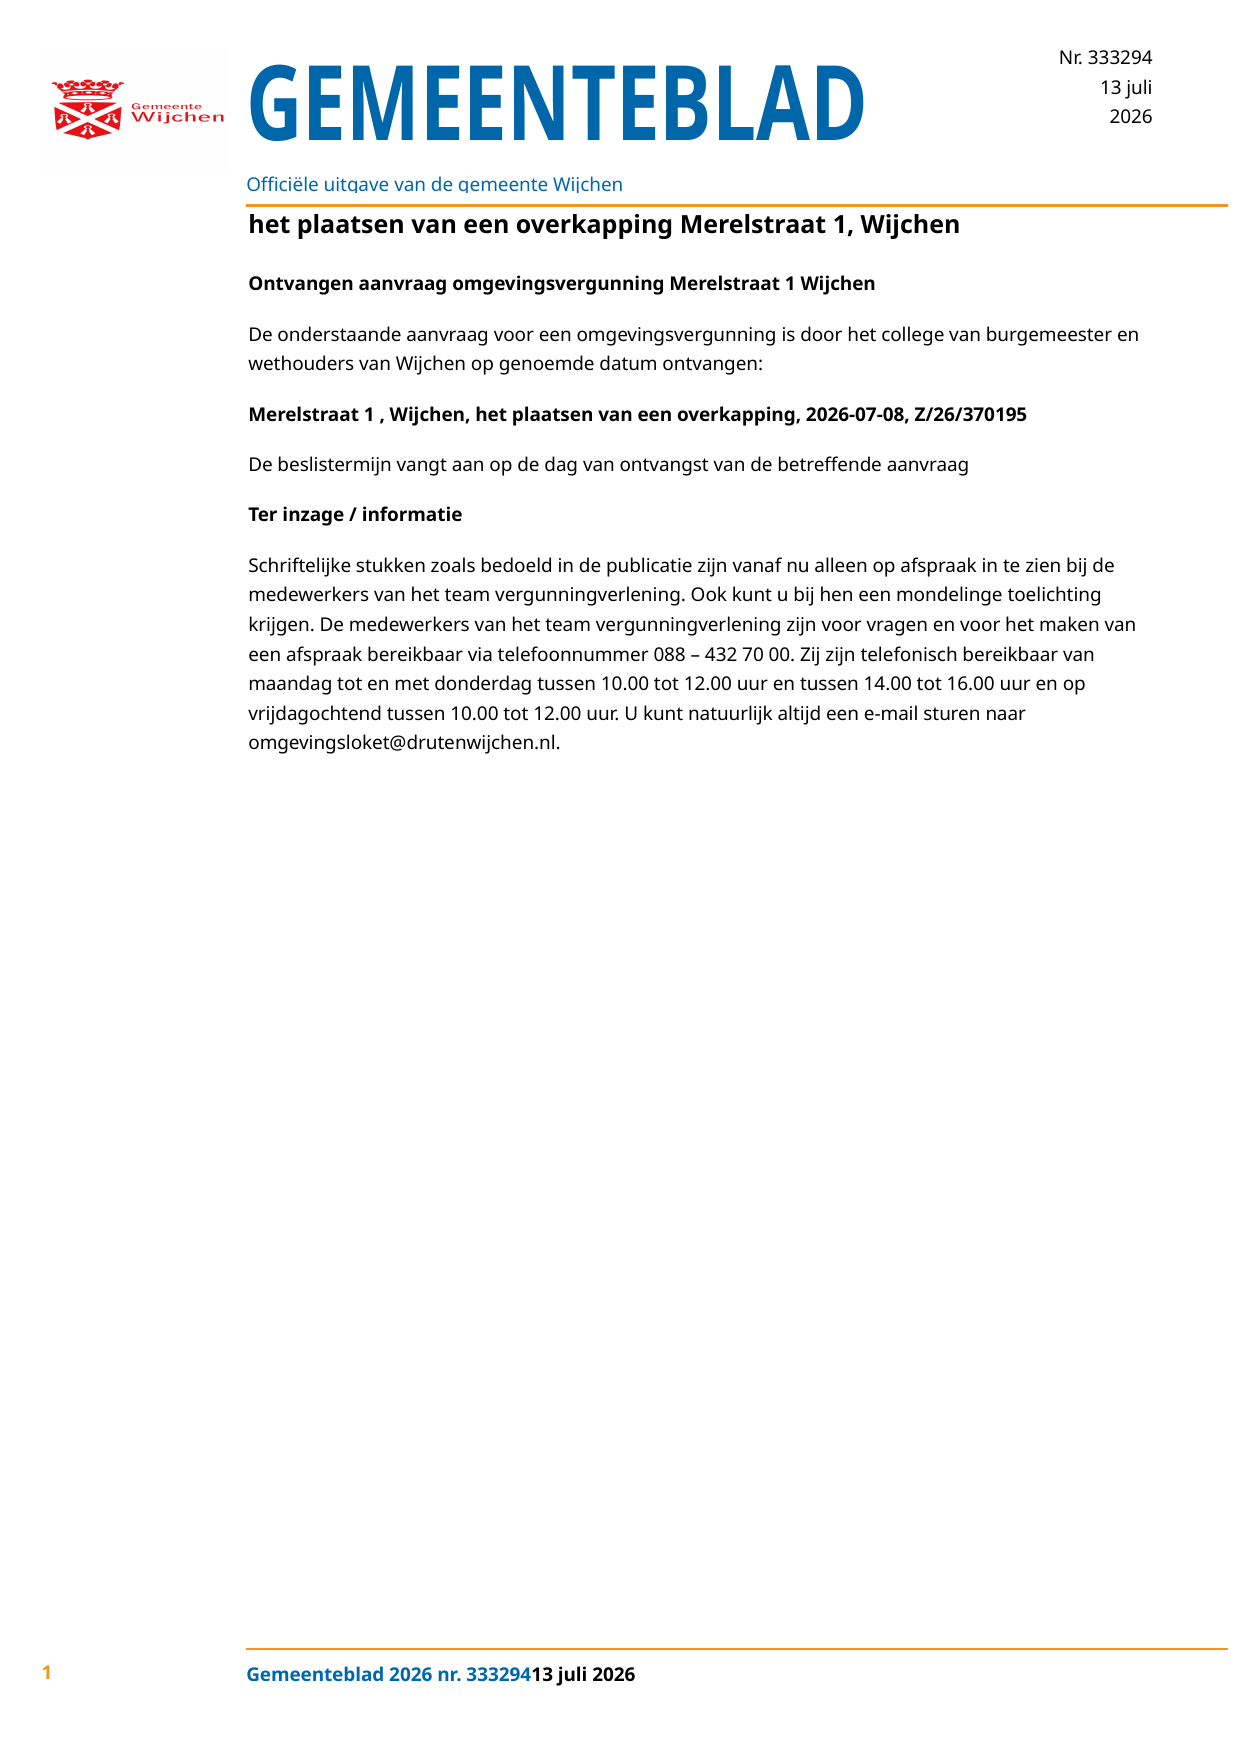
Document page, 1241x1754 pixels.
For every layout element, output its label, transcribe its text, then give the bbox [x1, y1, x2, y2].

picture [41, 47, 231, 172]
text De beslistermijn vangt aan op de dag van ontvangst van de betreffende aanvraag [248, 451, 1152, 477]
text De onderstaande aanvraag voor een omgevingsvergunning is door het college van burgemeester en wethouders van Wijchen op genoemde datum ontvangen: [248, 321, 1152, 376]
text Merelstraat 1 , Wijchen, het plaatsen van een overkapping, 2026-07-08, Z/26/370195 [248, 401, 1152, 426]
text Ontvangen aanvraag omgevingsvergunning Merelstraat 1 Wijchen [248, 270, 1152, 296]
text het plaatsen van een overkapping Merelstraat 1, Wijchen [248, 207, 1152, 241]
text Ter inzage / informatie [248, 502, 1152, 527]
text Schriftelijke stukken zoals bedoeld in de publicatie zijn vanaf nu alleen op afspraak in te zien bij de medewerkers van het team vergunningverlening. Ook kunt u bij hen een mondelinge toelichting krijgen. De medewerkers van het team vergunningverlening zijn voor vragen en voor het maken van een afspraak bereikbaar via telefoonnummer 088 – 432 70 00. Zij zijn telefonisch bereikbaar van maandag tot en met donderdag tussen 10.00 tot 12.00 uur en tussen 14.00 tot 16.00 uur en op vrijdagochtend tussen 10.00 tot 12.00 uur. U kunt natuurlijk altijd een e-mail sturen naar omgevingsloket@drutenwijchen.nl. [248, 552, 1152, 755]
